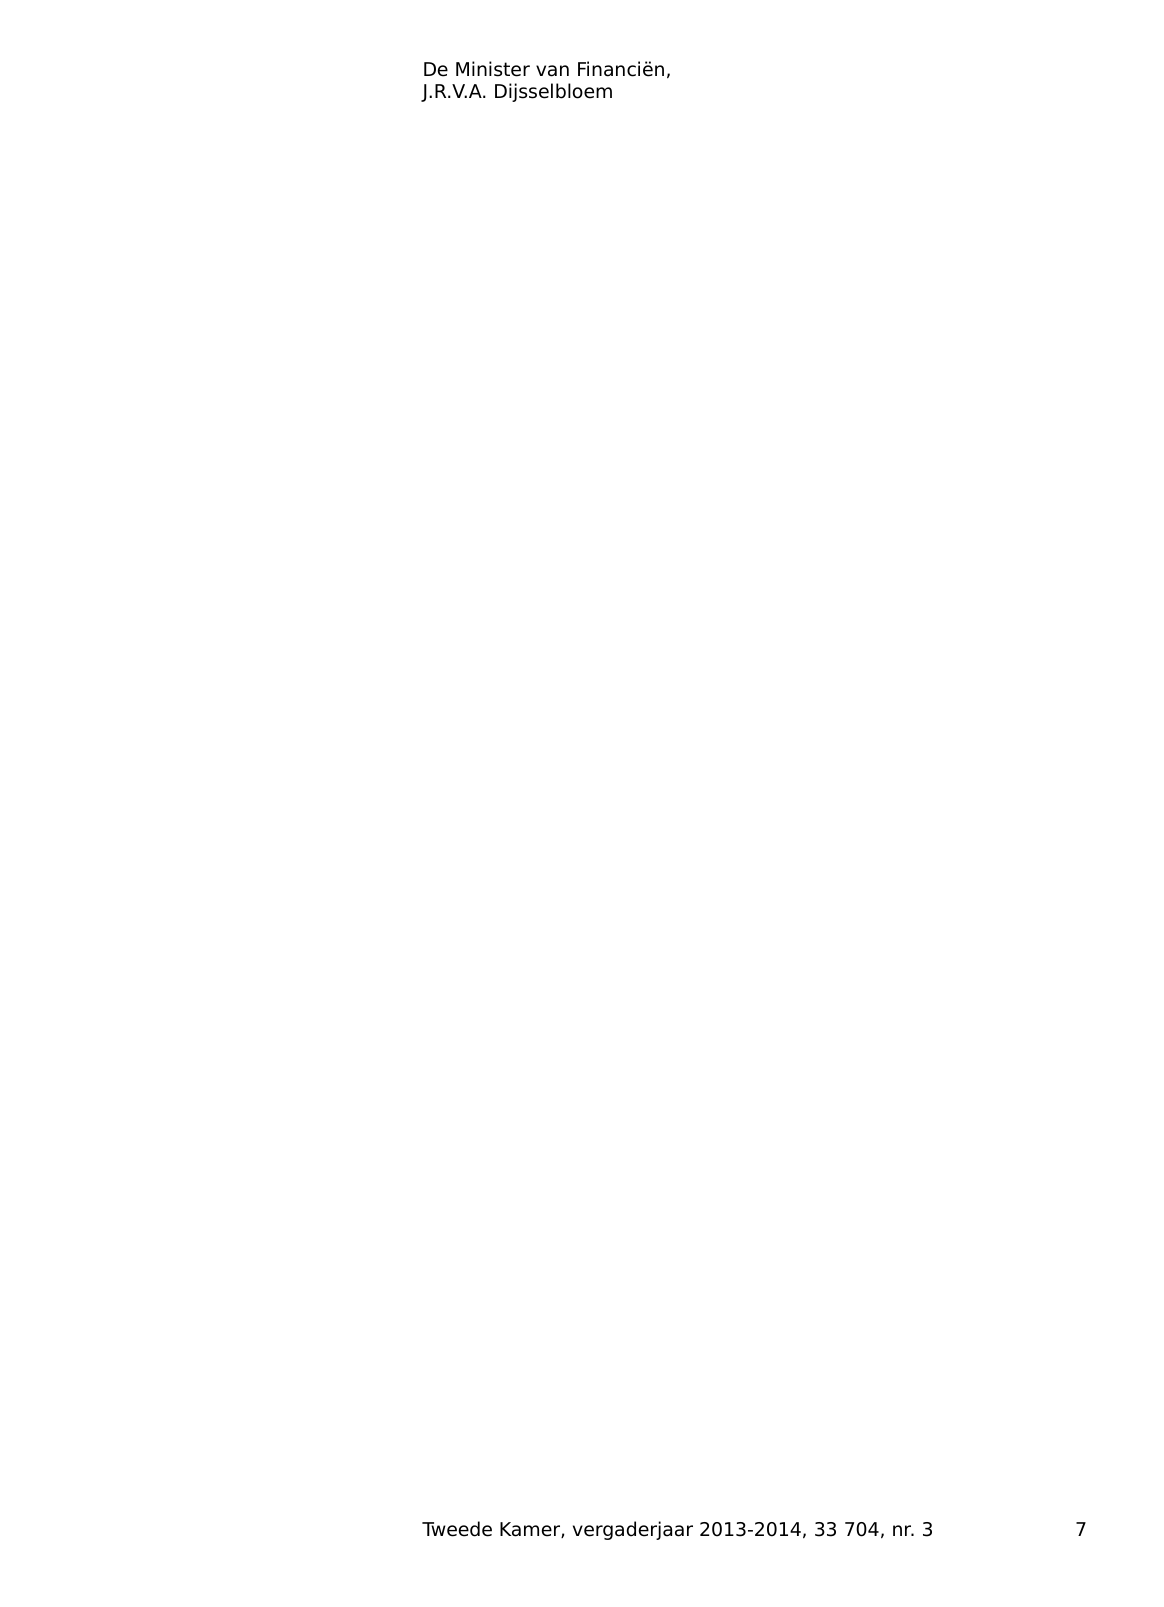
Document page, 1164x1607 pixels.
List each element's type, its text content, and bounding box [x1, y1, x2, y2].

text De Minister van Financiën, J.R.V.A. Dijsselbloem [422, 59, 1087, 103]
